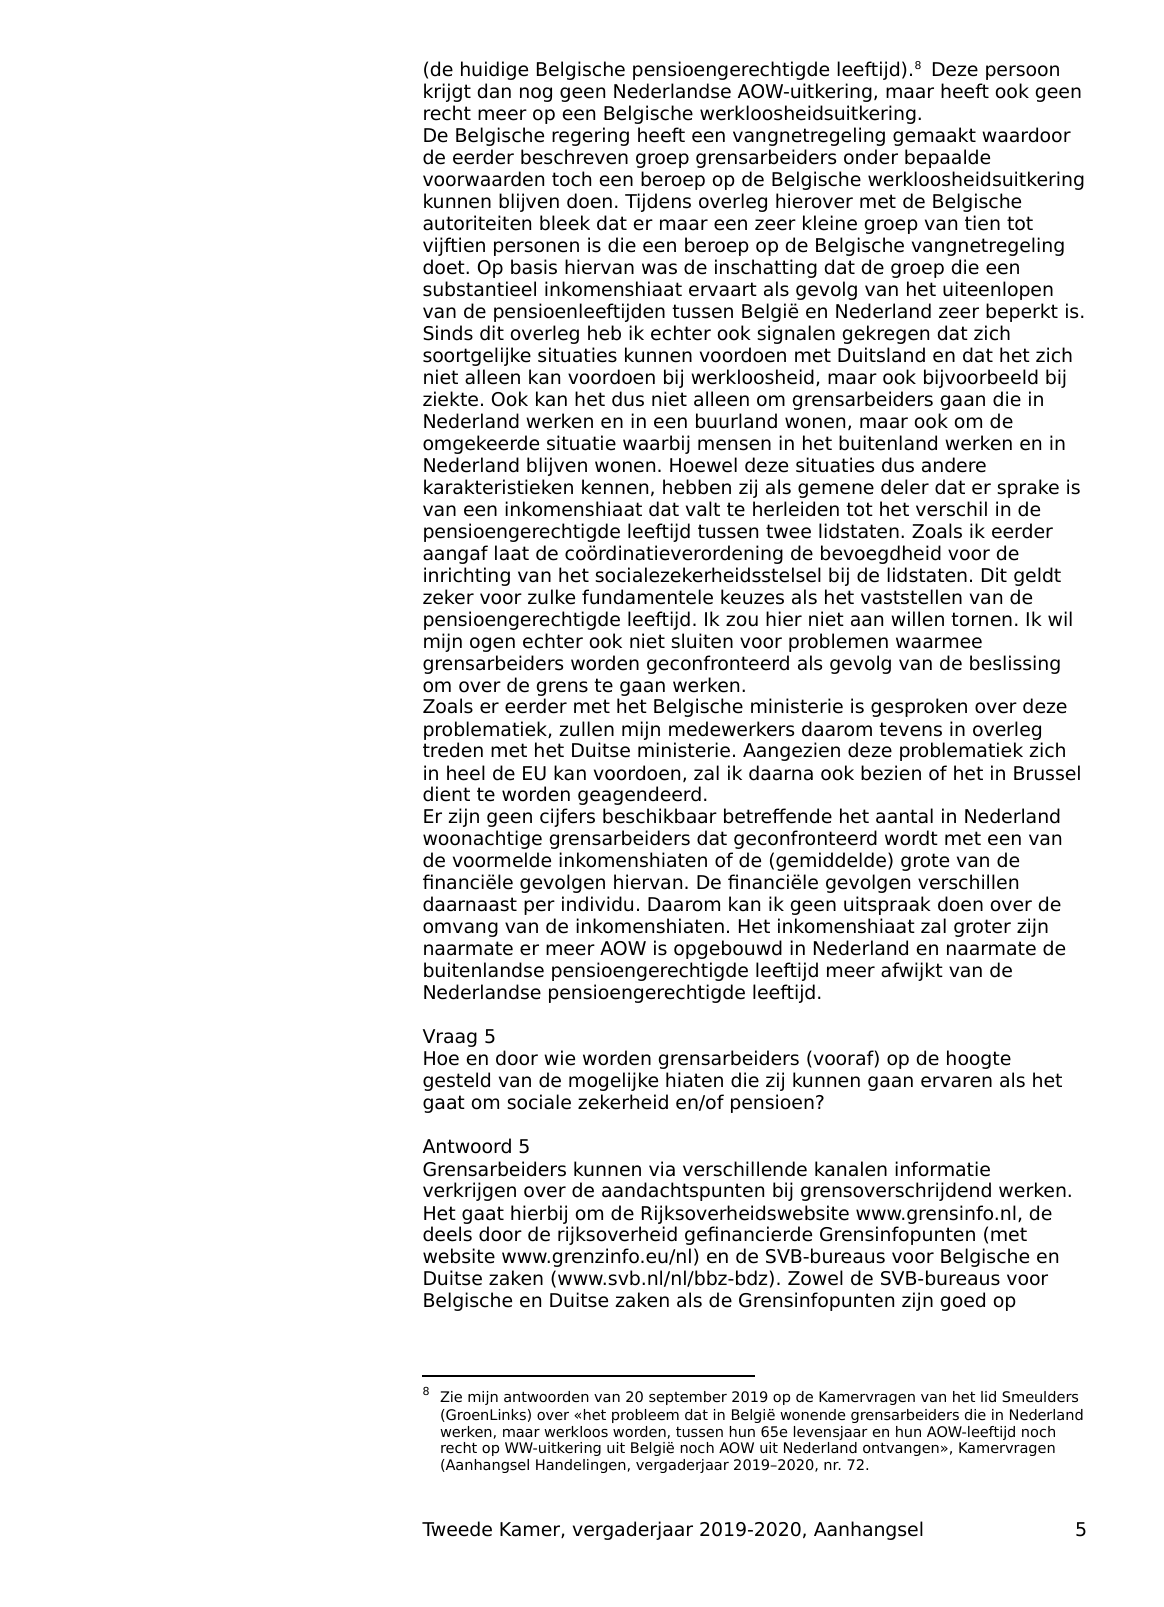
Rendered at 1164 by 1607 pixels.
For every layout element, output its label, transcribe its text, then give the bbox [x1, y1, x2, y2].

text De Belgische regering heeft een vangnetregeling gemaakt waardoor de eerder beschreven groep grensarbeiders onder bepaalde voorwaarden toch een beroep op de Belgische werkloosheidsuitkering kunnen blijven doen. Tijdens overleg hierover met de Belgische autoriteiten bleek dat er maar een zeer kleine groep van tien tot vijftien personen is die een beroep op de Belgische vangnetregeling doet. Op basis hiervan was de inschatting dat de groep die een substantieel inkomenshiaat ervaart als gevolg van het uiteenlopen van de pensioenleeftijden tussen België en Nederland zeer beperkt is. [422, 125, 1087, 323]
text Grensarbeiders kunnen via verschillende kanalen informatie verkrijgen over de aandachtspunten bij grensoverschrijdend werken. Het gaat hierbij om de Rijksoverheidswebsite www.grensinfo.nl, de deels door de rijksoverheid gefinancierde Grensinfopunten (met website www.grenzinfo.eu/nl) en de SVB-bureaus voor Belgische en Duitse zaken (www.svb.nl/nl/bbz-bdz). Zowel de SVB-bureaus voor Belgische en Duitse zaken als de Grensinfopunten zijn goed op [422, 1158, 1087, 1312]
text Hoe en door wie worden grensarbeiders (vooraf) op de hoogte gesteld van de mogelijke hiaten die zij kunnen gaan ervaren als het gaat om sociale zekerheid en/of pensioen? [422, 1048, 1087, 1114]
text Vraag 5 [422, 1026, 1087, 1048]
text Er zijn geen cijfers beschikbaar betreffende het aantal in Nederland woonachtige grensarbeiders dat geconfronteerd wordt met een van de voormelde inkomenshiaten of de (gemiddelde) grote van de financiële gevolgen hiervan. De financiële gevolgen verschillen daarnaast per individu. Daarom kan ik geen uitspraak doen over de omvang van de inkomenshiaten. Het inkomenshiaat zal groter zijn naarmate er meer AOW is opgebouwd in Nederland en naarmate de buitenlandse pensioengerechtigde leeftijd meer afwijkt van de Nederlandse pensioengerechtigde leeftijd. [422, 806, 1087, 1004]
text Zoals er eerder met het Belgische ministerie is gesproken over deze problematiek, zullen mijn medewerkers daarom tevens in overleg treden met het Duitse ministerie. Aangezien deze problematiek zich in heel de EU kan voordoen, zal ik daarna ook bezien of het in Brussel dient te worden geagendeerd. [422, 696, 1087, 806]
text Zie mijn antwoorden van 20 september 2019 op de Kamervragen van het lid Smeulders (GroenLinks) over «het probleem dat in België wonende grensarbeiders die in Nederland werken, maar werkloos worden, tussen hun 65e levensjaar en hun AOW-leeftijd noch recht op WW-uitkering uit België noch AOW uit Nederland ontvangen», Kamervragen (Aanhangsel Handelingen, vergaderjaar 2019–2020, nr. 72. [422, 1385, 1087, 1474]
text (de huidige Belgische pensioengerechtigde leeftijd). Deze persoon krijgt dan nog geen Nederlandse AOW-uitkering, maar heeft ook geen recht meer op een Belgische werkloosheidsuitkering. [422, 59, 1087, 125]
text Sinds dit overleg heb ik echter ook signalen gekregen dat zich soortgelijke situaties kunnen voordoen met Duitsland en dat het zich niet alleen kan voordoen bij werkloosheid, maar ook bijvoorbeeld bij ziekte. Ook kan het dus niet alleen om grensarbeiders gaan die in Nederland werken en in een buurland wonen, maar ook om de omgekeerde situatie waarbij mensen in het buitenland werken en in Nederland blijven wonen. Hoewel deze situaties dus andere karakteristieken kennen, hebben zij als gemene deler dat er sprake is van een inkomenshiaat dat valt te herleiden tot het verschil in de pensioengerechtigde leeftijd tussen twee lidstaten. Zoals ik eerder aangaf laat de coördinatieverordening de bevoegdheid voor de inrichting van het socialezekerheidsstelsel bij de lidstaten. Dit geldt zeker voor zulke fundamentele keuzes als het vaststellen van de pensioengerechtigde leeftijd. Ik zou hier niet aan willen tornen. Ik wil mijn ogen echter ook niet sluiten voor problemen waarmee grensarbeiders worden geconfronteerd als gevolg van de beslissing om over de grens te gaan werken. [422, 323, 1087, 696]
text Antwoord 5 [422, 1136, 1087, 1158]
